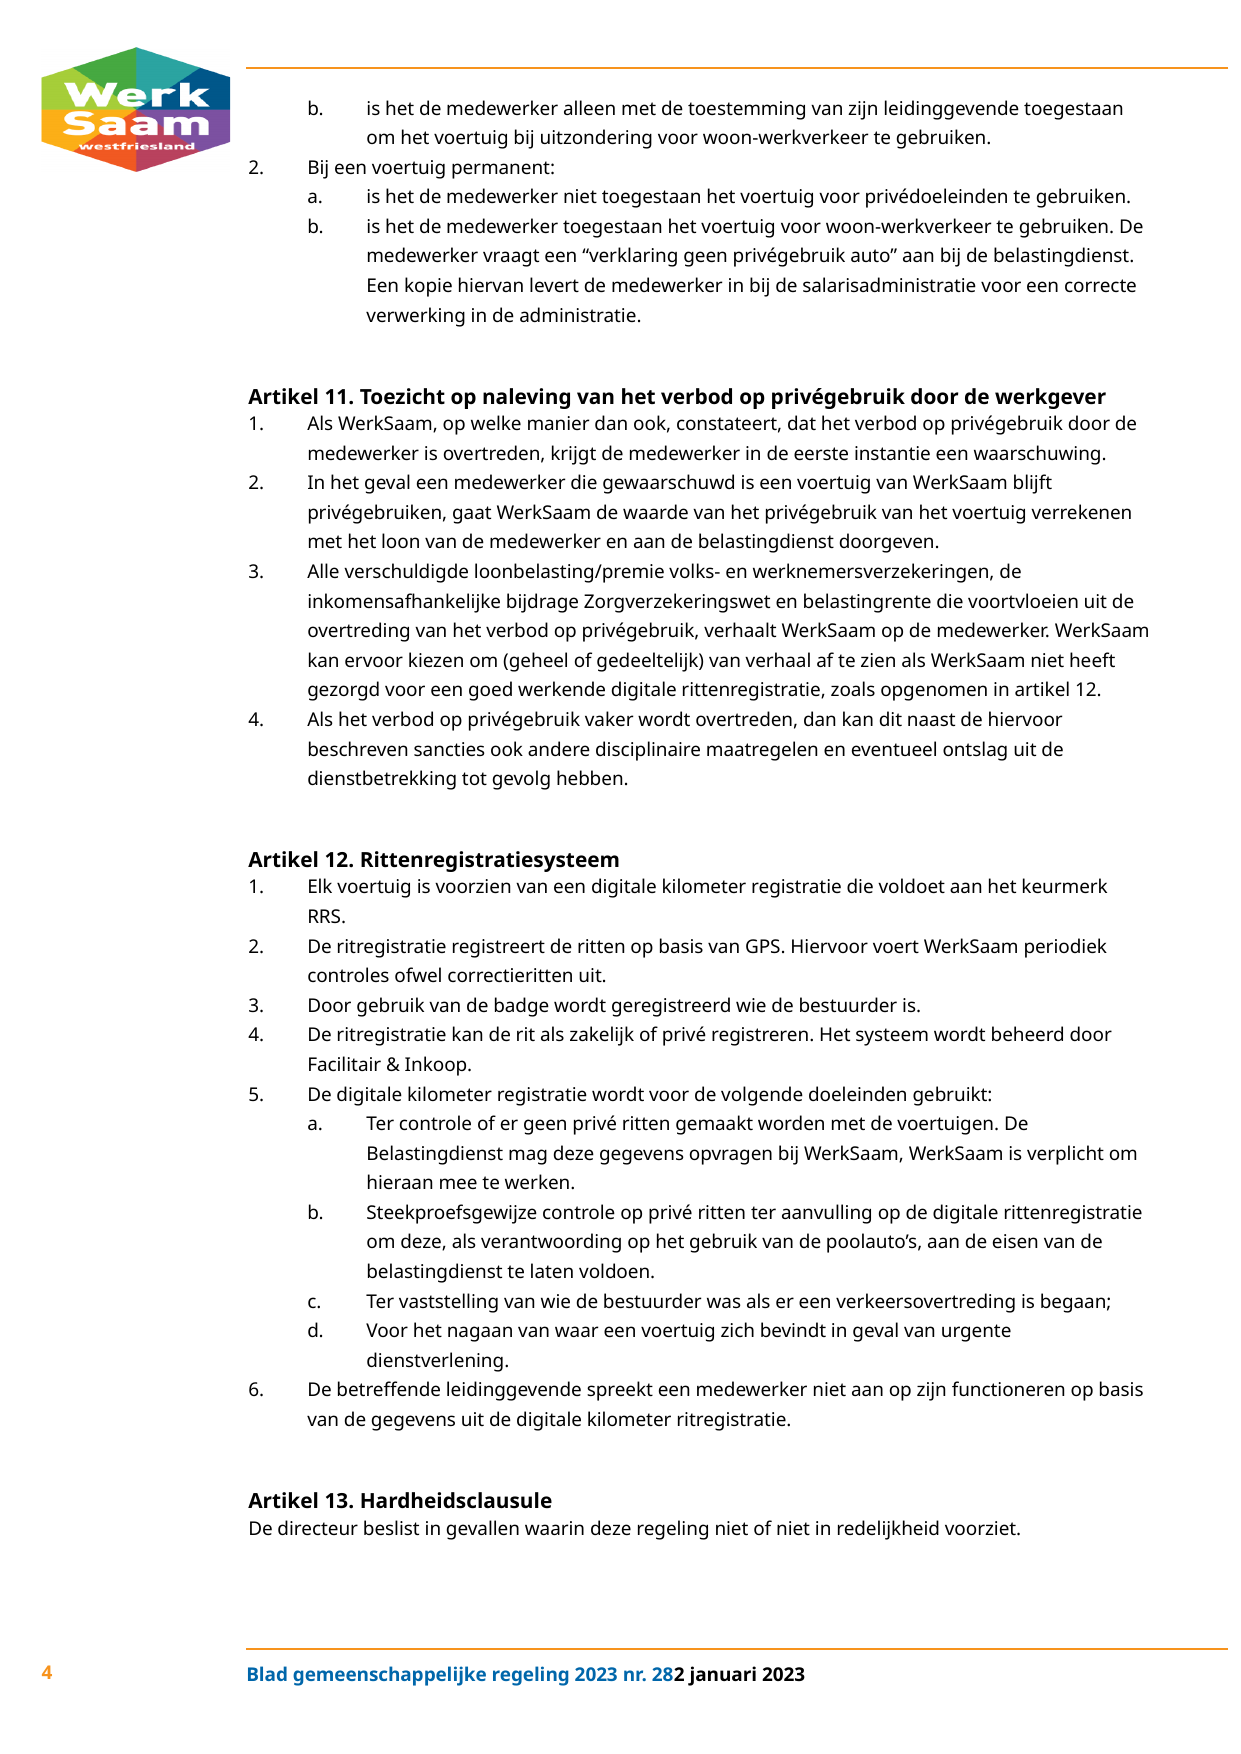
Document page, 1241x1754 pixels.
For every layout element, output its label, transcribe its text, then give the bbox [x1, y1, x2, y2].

text Artikel 11. Toezicht op naleving van het verbod op privégebruik door de werkgever [248, 382, 1152, 410]
list Elk voertuig is voorzien van een digitale kilometer registratie die voldoet aan het keurmerk RRS. [248, 874, 1152, 929]
list De betreffende leidinggevende spreekt een medewerker niet aan op zijn functioneren op basis van de gegevens uit de digitale kilometer ritregistratie. [248, 1377, 1152, 1432]
list De ritregistratie kan de rit als zakelijk of privé registreren. Het systeem wordt beheerd door Facilitair & Inkoop. [248, 1022, 1152, 1077]
list Alle verschuldigde loonbelasting/premie volks- en werknemersverzekeringen, de inkomensafhankelijke bijdrage Zorgverzekeringswet en belastingrente die voortvloeien uit de overtreding van het verbod op privégebruik, verhaalt WerkSaam op de medewerker. WerkSaam kan ervoor kiezen om (geheel of gedeeltelijk) van verhaal af te zien als WerkSaam niet heeft gezorgd voor een goed werkende digitale rittenregistratie, zoals opgenomen in artikel 12. [248, 558, 1152, 702]
list is het de medewerker toegestaan het voertuig voor woon-werkverkeer te gebruiken. De medewerker vraagt een “verklaring geen privégebruik auto” aan bij de belastingdienst. Een kopie hiervan levert de medewerker in bij de salarisadministratie voor een correcte verwerking in de administratie. [307, 213, 1152, 328]
list Ter controle of er geen privé ritten gemaakt worden met de voertuigen. De Belastingdienst mag deze gegevens opvragen bij WerkSaam, WerkSaam is verplicht om hieraan mee te werken. [307, 1110, 1152, 1195]
list Als het verbod op privégebruik vaker wordt overtreden, dan kan dit naast de hiervoor beschreven sancties ook andere disciplinaire maatregelen en eventueel ontslag uit de dienstbetrekking tot gevolg hebben. [248, 706, 1152, 791]
list is het de medewerker alleen met de toestemming van zijn leidinggevende toegestaan om het voertuig bij uitzondering voor woon-werkverkeer te gebruiken. [307, 95, 1152, 150]
list De digitale kilometer registratie wordt voor de volgende doeleinden gebruikt: [248, 1081, 1152, 1107]
list Als WerkSaam, op welke manier dan ook, constateert, dat het verbod op privégebruik door de medewerker is overtreden, krijgt de medewerker in de eerste instantie een waarschuwing. [248, 410, 1152, 466]
text Artikel 12. Rittenregistratiesysteem [248, 845, 1152, 874]
list Bij een voertuig permanent: [248, 154, 1152, 180]
list Voor het nagaan van waar een voertuig zich bevindt in geval van urgente dienstverlening. [307, 1317, 1152, 1373]
list Steekproefsgewijze controle op privé ritten ter aanvulling op de digitale rittenregistratie om deze, als verantwoording op het gebruik van de poolauto’s, aan de eisen van de belastingdienst te laten voldoen. [307, 1199, 1152, 1284]
list De ritregistratie registreert de ritten op basis van GPS. Hiervoor voert WerkSaam periodiek controles ofwel correctieritten uit. [248, 933, 1152, 988]
picture [41, 47, 231, 172]
text Artikel 13. Hardheidsclausule [248, 1486, 1152, 1515]
list is het de medewerker niet toegestaan het voertuig voor privédoeleinden te gebruiken. [307, 183, 1152, 209]
text De directeur beslist in gevallen waarin deze regeling niet of niet in redelijkheid voorziet. [248, 1515, 1152, 1540]
list Ter vaststelling van wie de bestuurder was als er een verkeersovertreding is begaan; [307, 1288, 1152, 1314]
list Door gebruik van de badge wordt geregistreerd wie de bestuurder is. [248, 992, 1152, 1018]
list In het geval een medewerker die gewaarschuwd is een voertuig van WerkSaam blijft privégebruiken, gaat WerkSaam de waarde van het privégebruik van het voertuig verrekenen met het loon van de medewerker en aan de belastingdienst doorgeven. [248, 469, 1152, 554]
